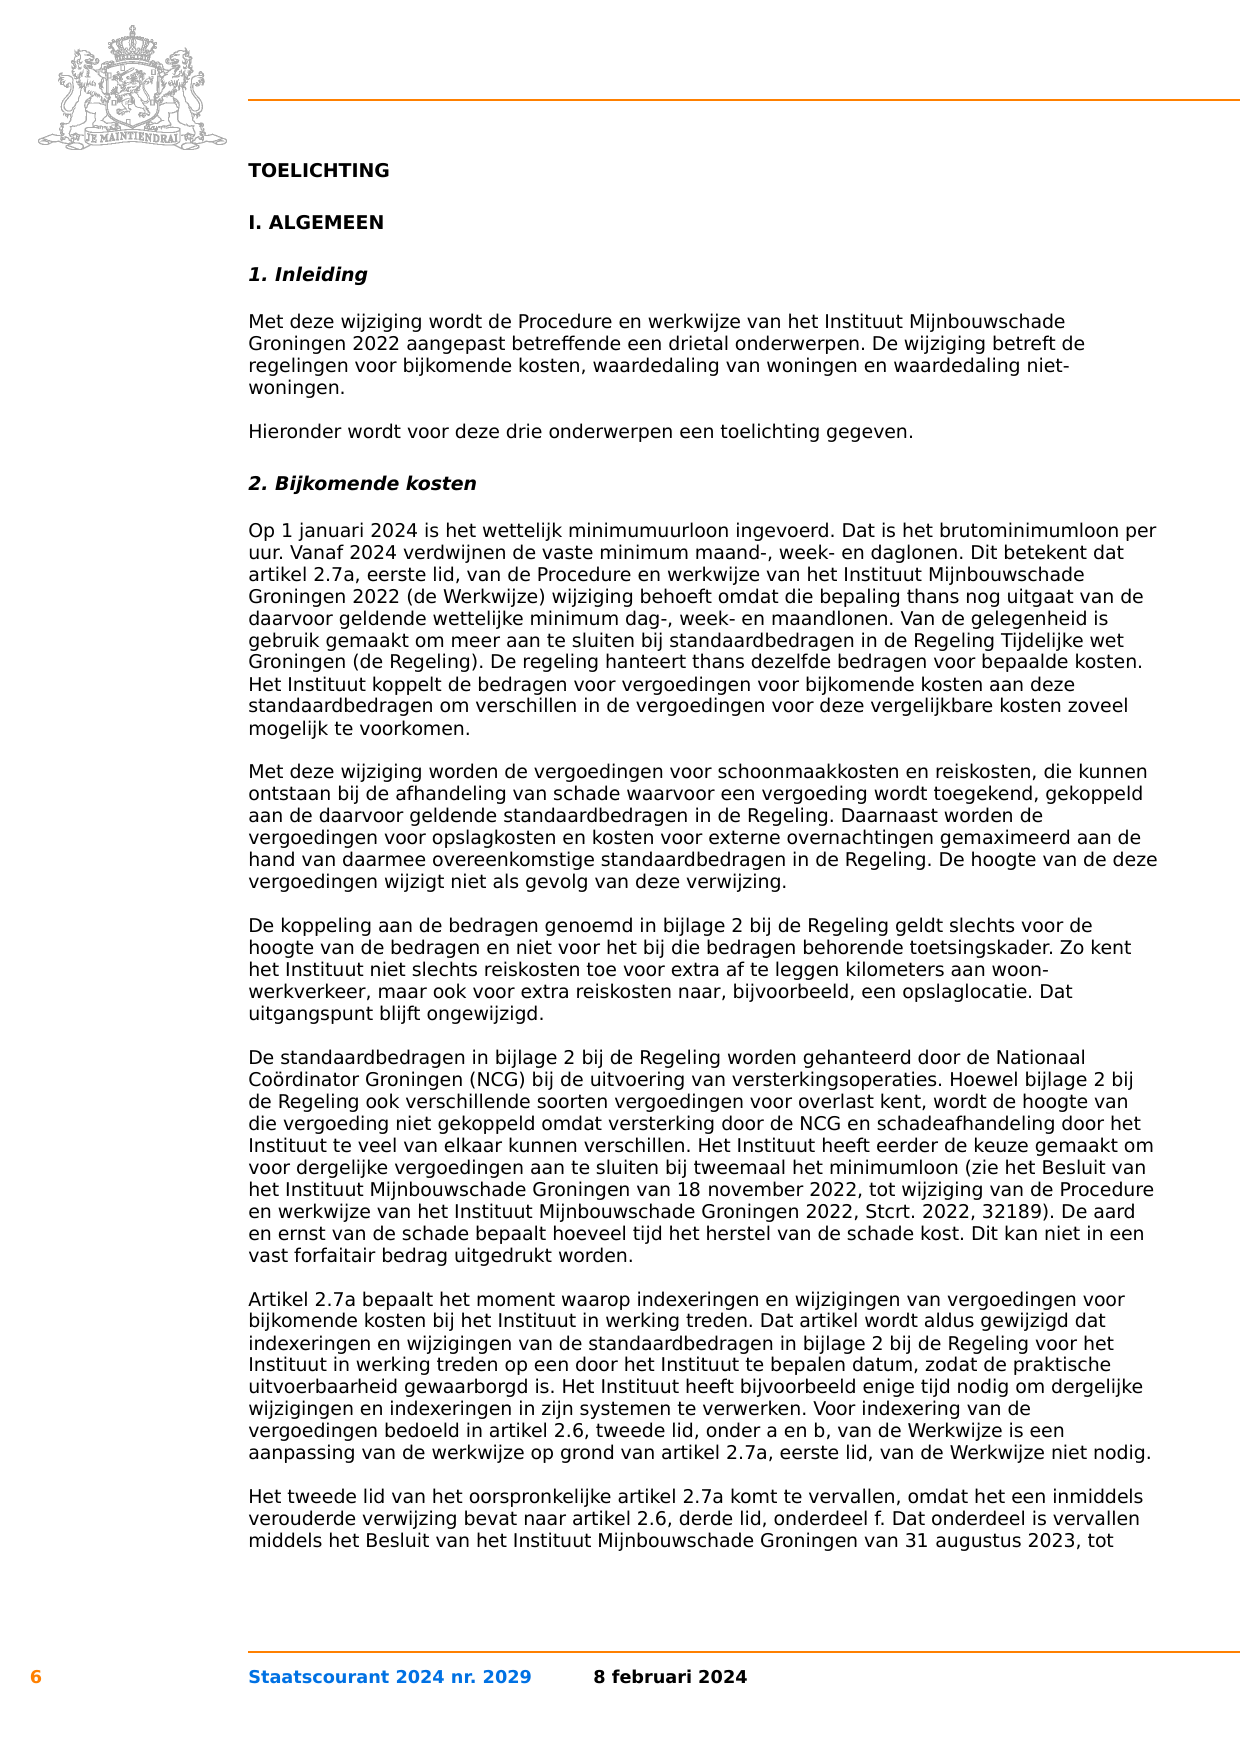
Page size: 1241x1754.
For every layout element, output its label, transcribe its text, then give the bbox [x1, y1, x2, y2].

text De koppeling aan de bedragen genoemd in bijlage 2 bij de Regeling geldt slechts voor de hoogte van de bedragen en niet voor het bij die bedragen behorende toetsingskader. Zo kent het Instituut niet slechts reiskosten toe voor extra af te leggen kilometers aan woon-werkverkeer, maar ook voor extra reiskosten naar, bijvoorbeeld, een opslaglocatie. Dat uitgangspunt blijft ongewijzigd. [248, 915, 1163, 1025]
text Artikel 2.7a bepaalt het moment waarop indexeringen en wijzigingen van vergoedingen voor bijkomende kosten bij het Instituut in werking treden. Dat artikel wordt aldus gewijzigd dat indexeringen en wijzigingen van de standaardbedragen in bijlage 2 bij de Regeling voor het Instituut in werking treden op een door het Instituut te bepalen datum, zodat de praktische uitvoerbaarheid gewaarborgd is. Het Instituut heeft bijvoorbeeld enige tijd nodig om dergelijke wijzigingen en indexeringen in zijn systemen te verwerken. Voor indexering van de vergoedingen bedoeld in artikel 2.6, tweede lid, onder a en b, van de Werkwijze is een aanpassing van de werkwijze op grond van artikel 2.7a, eerste lid, van de Werkwijze niet nodig. [248, 1288, 1163, 1464]
text Met deze wijziging worden de vergoedingen voor schoonmaakkosten en reiskosten, die kunnen ontstaan bij de afhandeling van schade waarvoor een vergoeding wordt toegekend, gekoppeld aan de daarvoor geldende standaardbedragen in de Regeling. Daarnaast worden de vergoedingen voor opslagkosten en kosten voor externe overnachtingen gemaximeerd aan de hand van daarmee overeenkomstige standaardbedragen in de Regeling. De hoogte van de deze vergoedingen wijzigt niet als gevolg van deze verwijzing. [248, 761, 1163, 893]
text Op 1 januari 2024 is het wettelijk minimumuurloon ingevoerd. Dat is het brutominimumloon per uur. Vanaf 2024 verdwijnen de vaste minimum maand-, week- en daglonen. Dit betekent dat artikel 2.7a, eerste lid, van de Procedure en werkwijze van het Instituut Mijnbouwschade Groningen 2022 (de Werkwijze) wijziging behoeft omdat die bepaling thans nog uitgaat van de daarvoor geldende wettelijke minimum dag-, week- en maandlonen. Van de gelegenheid is gebruik gemaakt om meer aan te sluiten bij standaardbedragen in de Regeling Tijdelijke wet Groningen (de Regeling). De regeling hanteert thans dezelfde bedragen voor bepaalde kosten. Het Instituut koppelt de bedragen voor vergoedingen voor bijkomende kosten aan deze standaardbedragen om verschillen in de vergoedingen voor deze vergelijkbare kosten zoveel mogelijk te voorkomen. [248, 519, 1163, 739]
text Met deze wijziging wordt de Procedure en werkwijze van het Instituut Mijnbouwschade Groningen 2022 aangepast betreffende een drietal onderwerpen. De wijziging betreft de regelingen voor bijkomende kosten, waardedaling van woningen en waardedaling niet-woningen. [248, 311, 1163, 399]
subtitle TOELICHTING [248, 160, 1163, 182]
subtitle 1. Inleiding [248, 264, 1163, 286]
picture [38, 25, 227, 150]
subtitle I. ALGEMEEN [248, 212, 1163, 234]
text Hieronder wordt voor deze drie onderwerpen een toelichting gegeven. [248, 421, 1163, 443]
text Het tweede lid van het oorspronkelijke artikel 2.7a komt te vervallen, omdat het een inmiddels verouderde verwijzing bevat naar artikel 2.6, derde lid, onderdeel f. Dat onderdeel is vervallen middels het Besluit van het Instituut Mijnbouwschade Groningen van 31 augustus 2023, tot [248, 1486, 1163, 1552]
text De standaardbedragen in bijlage 2 bij de Regeling worden gehanteerd door de Nationaal Coördinator Groningen (NCG) bij de uitvoering van versterkingsoperaties. Hoewel bijlage 2 bij de Regeling ook verschillende soorten vergoedingen voor overlast kent, wordt de hoogte van die vergoeding niet gekoppeld omdat versterking door de NCG en schadeafhandeling door het Instituut te veel van elkaar kunnen verschillen. Het Instituut heeft eerder de keuze gemaakt om voor dergelijke vergoedingen aan te sluiten bij tweemaal het minimumloon (zie het Besluit van het Instituut Mijnbouwschade Groningen van 18 november 2022, tot wijziging van de Procedure en werkwijze van het Instituut Mijnbouwschade Groningen 2022, Stcrt. 2022, 32189). De aard en ernst van de schade bepaalt hoeveel tijd het herstel van de schade kost. Dit kan niet in een vast forfaitair bedrag uitgedrukt worden. [248, 1047, 1163, 1267]
subtitle 2. Bijkomende kosten [248, 473, 1163, 494]
